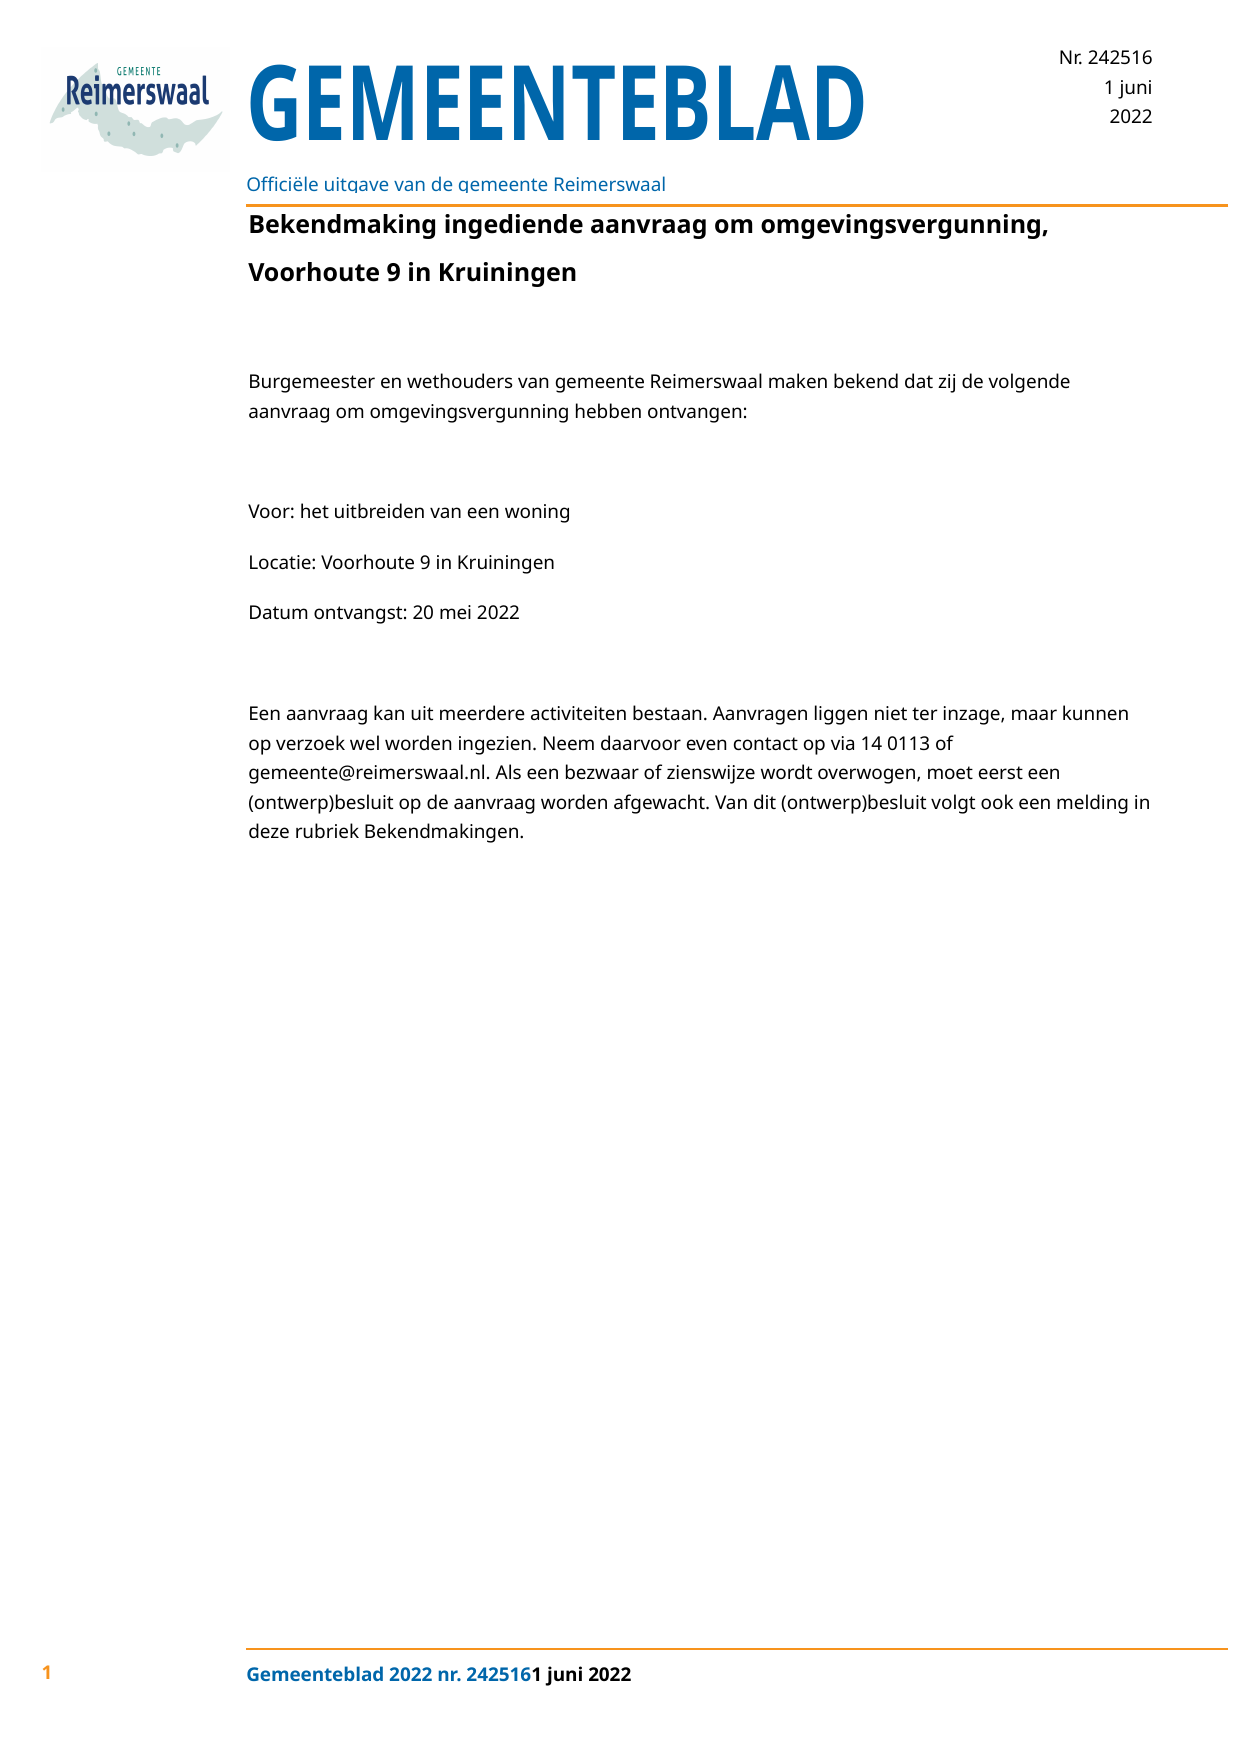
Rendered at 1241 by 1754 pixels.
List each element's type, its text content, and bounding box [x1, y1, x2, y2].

text Datum ontvangst: 20 mei 2022 [248, 599, 1152, 625]
text Een aanvraag kan uit meerdere activiteiten bestaan. Aanvragen liggen niet ter inzage, maar kunnen op verzoek wel worden ingezien. Neem daarvoor even contact op via 14 0113 of gemeente@reimerswaal.nl. Als een bezwaar of zienswijze wordt overwogen, moet eerst een (ontwerp)besluit op de aanvraag worden afgewacht. Van dit (ontwerp)besluit volgt ook een melding in deze rubriek Bekendmakingen. [248, 700, 1152, 844]
picture [41, 47, 231, 172]
text Voor: het uitbreiden van een woning [248, 499, 1152, 524]
text Bekendmaking ingediende aanvraag om omgevingsvergunning, Voorhoute 9 in Kruiningen [248, 207, 1152, 288]
text Burgemeester en wethouders van gemeente Reimerswaal maken bekend dat zij de volgende aanvraag om omgevingsvergunning hebben ontvangen: [248, 368, 1152, 424]
text Locatie: Voorhoute 9 in Kruiningen [248, 549, 1152, 575]
